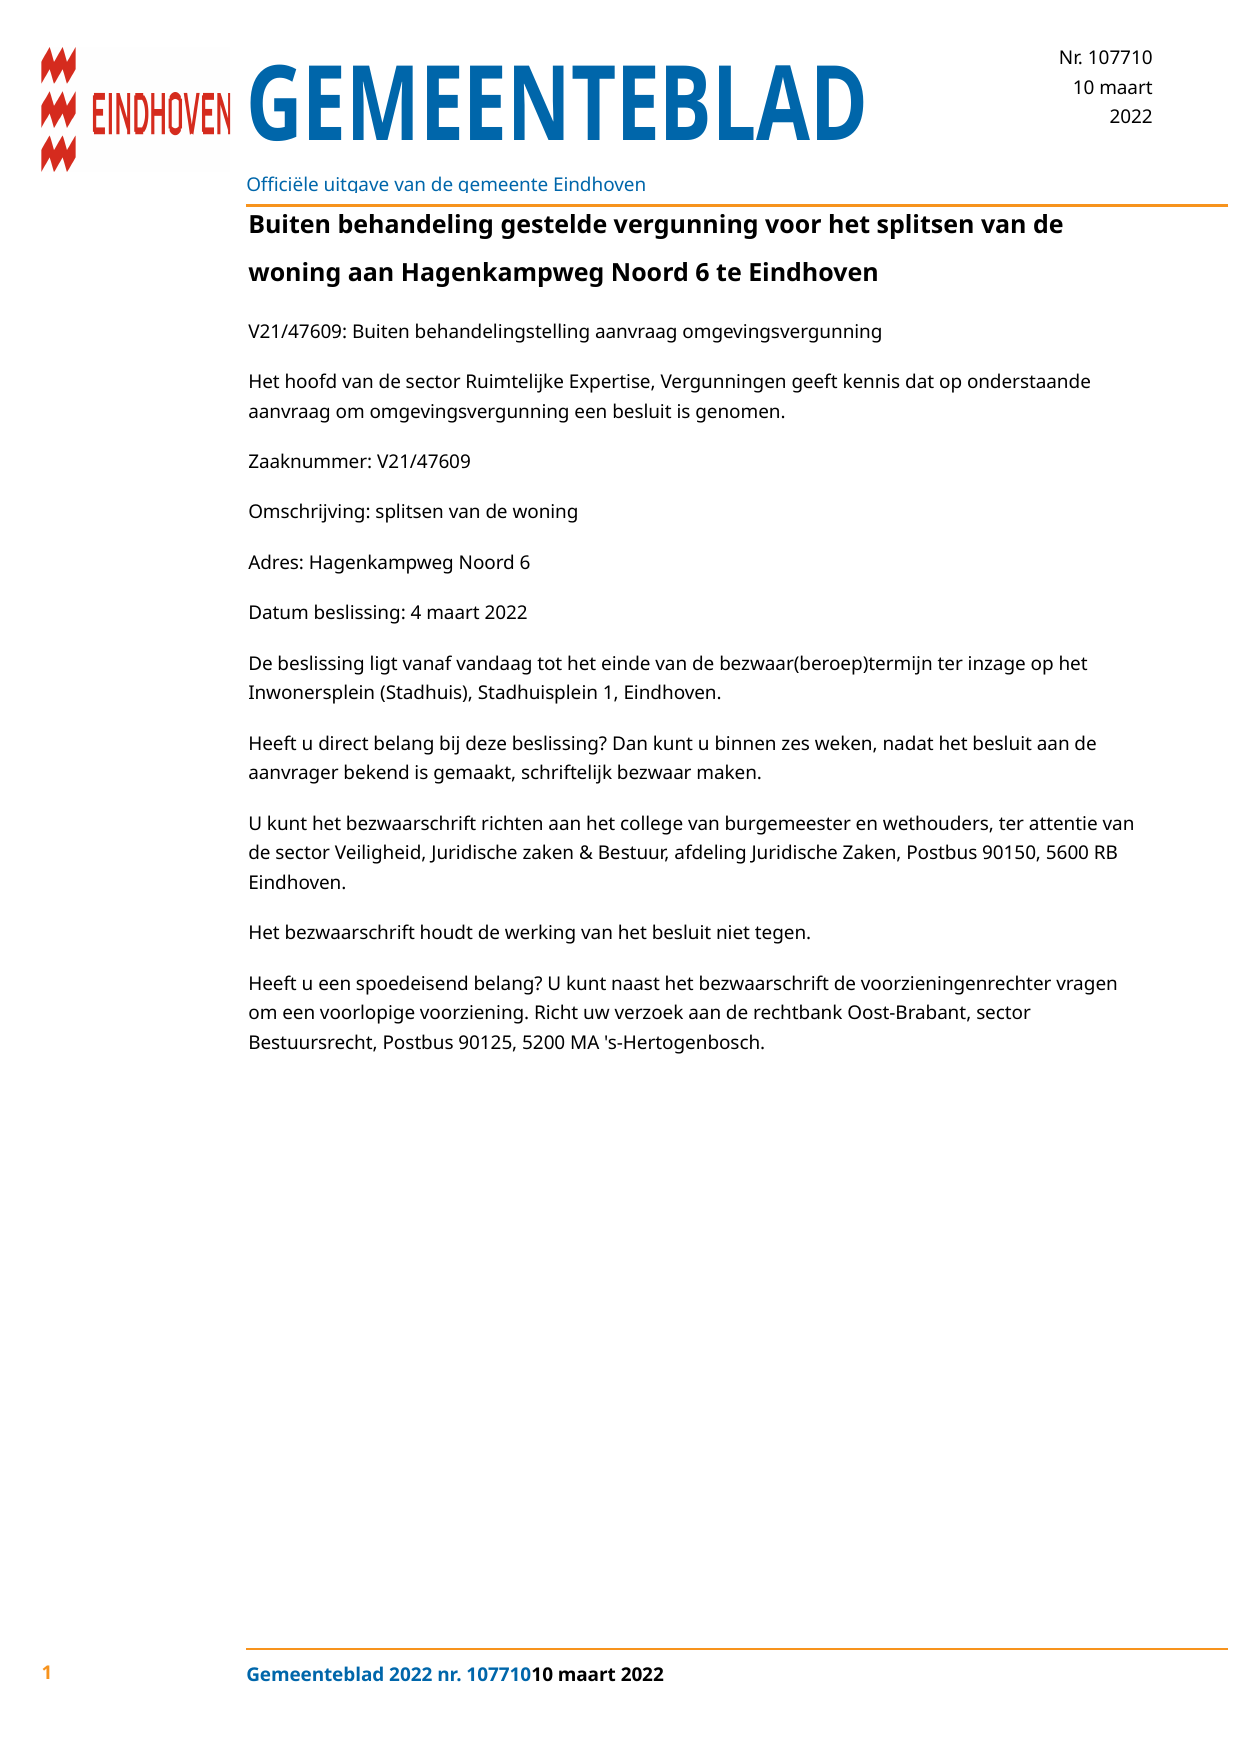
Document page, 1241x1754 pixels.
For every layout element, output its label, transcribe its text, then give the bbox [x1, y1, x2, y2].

text Adres: Hagenkampweg Noord 6 [248, 549, 1152, 575]
text De beslissing ligt vanaf vandaag tot het einde van de bezwaar(beroep)termijn ter inzage op het Inwonersplein (Stadhuis), Stadhuisplein 1, Eindhoven. [248, 650, 1152, 705]
text V21/47609: Buiten behandelingstelling aanvraag omgevingsvergunning [248, 318, 1152, 344]
text Buiten behandeling gestelde vergunning voor het splitsen van de woning aan Hagenkampweg Noord 6 te Eindhoven [248, 207, 1152, 288]
text Zaaknummer: V21/47609 [248, 448, 1152, 474]
text Heeft u een spoedeisend belang? U kunt naast het bezwaarschrift de voorzieningenrechter vragen om een voorlopige voorziening. Richt uw verzoek aan de rechtbank Oost-Brabant, sector Bestuursrecht, Postbus 90125, 5200 MA 's-Hertogenbosch. [248, 970, 1152, 1055]
text Het hoofd van de sector Ruimtelijke Expertise, Vergunningen geeft kennis dat op onderstaande aanvraag om omgevingsvergunning een besluit is genomen. [248, 368, 1152, 424]
text Omschrijving: splitsen van de woning [248, 499, 1152, 524]
text Datum beslissing: 4 maart 2022 [248, 599, 1152, 625]
text Het bezwaarschrift houdt de werking van het besluit niet tegen. [248, 919, 1152, 945]
text U kunt het bezwaarschrift richten aan het college van burgemeester en wethouders, ter attentie van de sector Veiligheid, Juridische zaken & Bestuur, afdeling Juridische Zaken, Postbus 90150, 5600 RB Eindhoven. [248, 810, 1152, 895]
text Heeft u direct belang bij deze beslissing? Dan kunt u binnen zes weken, nadat het besluit aan de aanvrager bekend is gemaakt, schriftelijk bezwaar maken. [248, 730, 1152, 785]
picture [41, 47, 231, 172]
